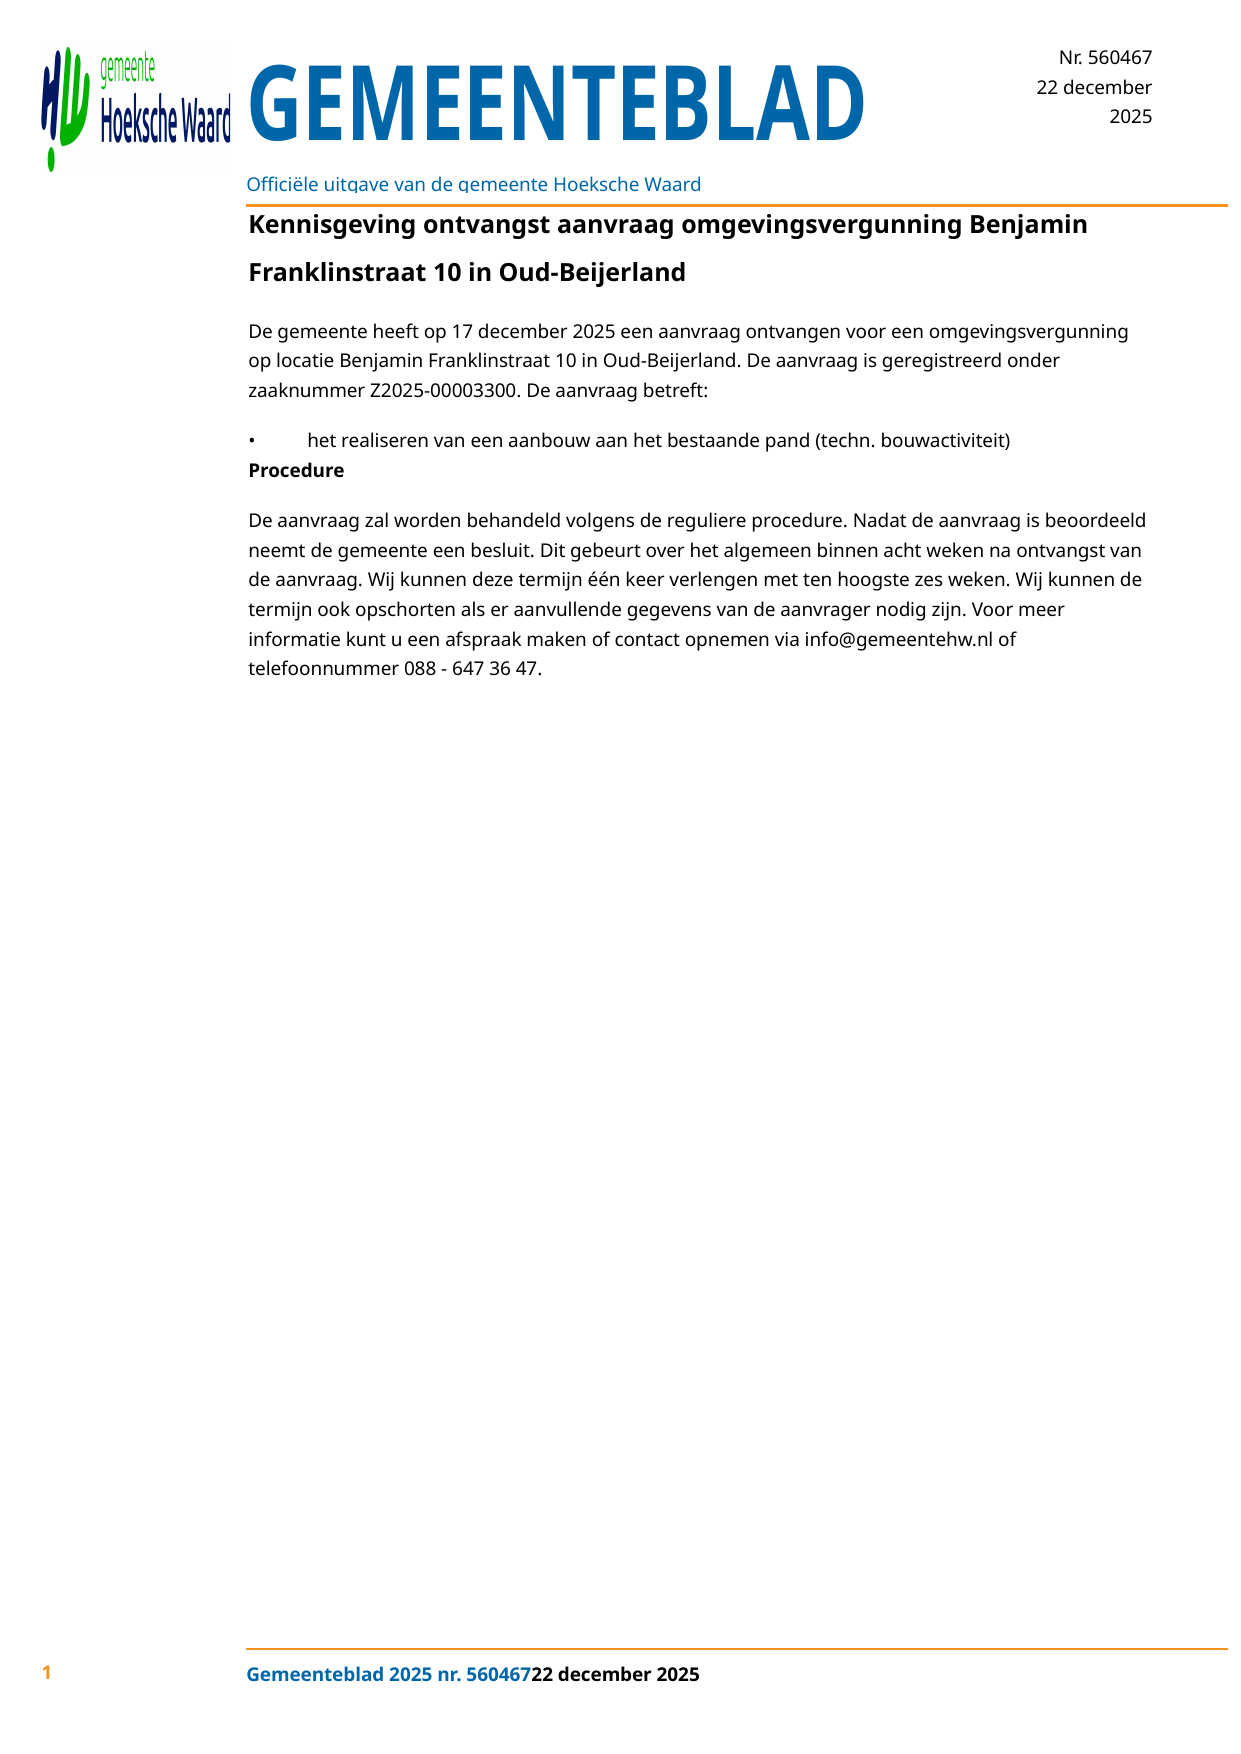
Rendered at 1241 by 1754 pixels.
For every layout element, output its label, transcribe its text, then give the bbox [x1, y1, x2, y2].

text De aanvraag zal worden behandeld volgens de reguliere procedure. Nadat de aanvraag is beoordeeld neemt de gemeente een besluit. Dit gebeurt over het algemeen binnen acht weken na ontvangst van de aanvraag. Wij kunnen deze termijn één keer verlengen met ten hoogste zes weken. Wij kunnen de termijn ook opschorten als er aanvullende gegevens van de aanvrager nodig zijn. Voor meer informatie kunt u een afspraak maken of contact opnemen via info@gemeentehw.nl of telefoonnummer 088 - 647 36 47. [248, 507, 1152, 681]
text De gemeente heeft op 17 december 2025 een aanvraag ontvangen voor een omgevingsvergunning op locatie Benjamin Franklinstraat 10 in Oud-Beijerland. De aanvraag is geregistreerd onder zaaknummer Z2025-00003300. De aanvraag betreft: [248, 318, 1152, 403]
picture [41, 47, 231, 172]
text Procedure [248, 457, 1152, 483]
text Kennisgeving ontvangst aanvraag omgevingsvergunning Benjamin Franklinstraat 10 in Oud-Beijerland [248, 207, 1152, 288]
list het realiseren van een aanbouw aan het bestaande pand (techn. bouwactiviteit) [248, 427, 1152, 453]
